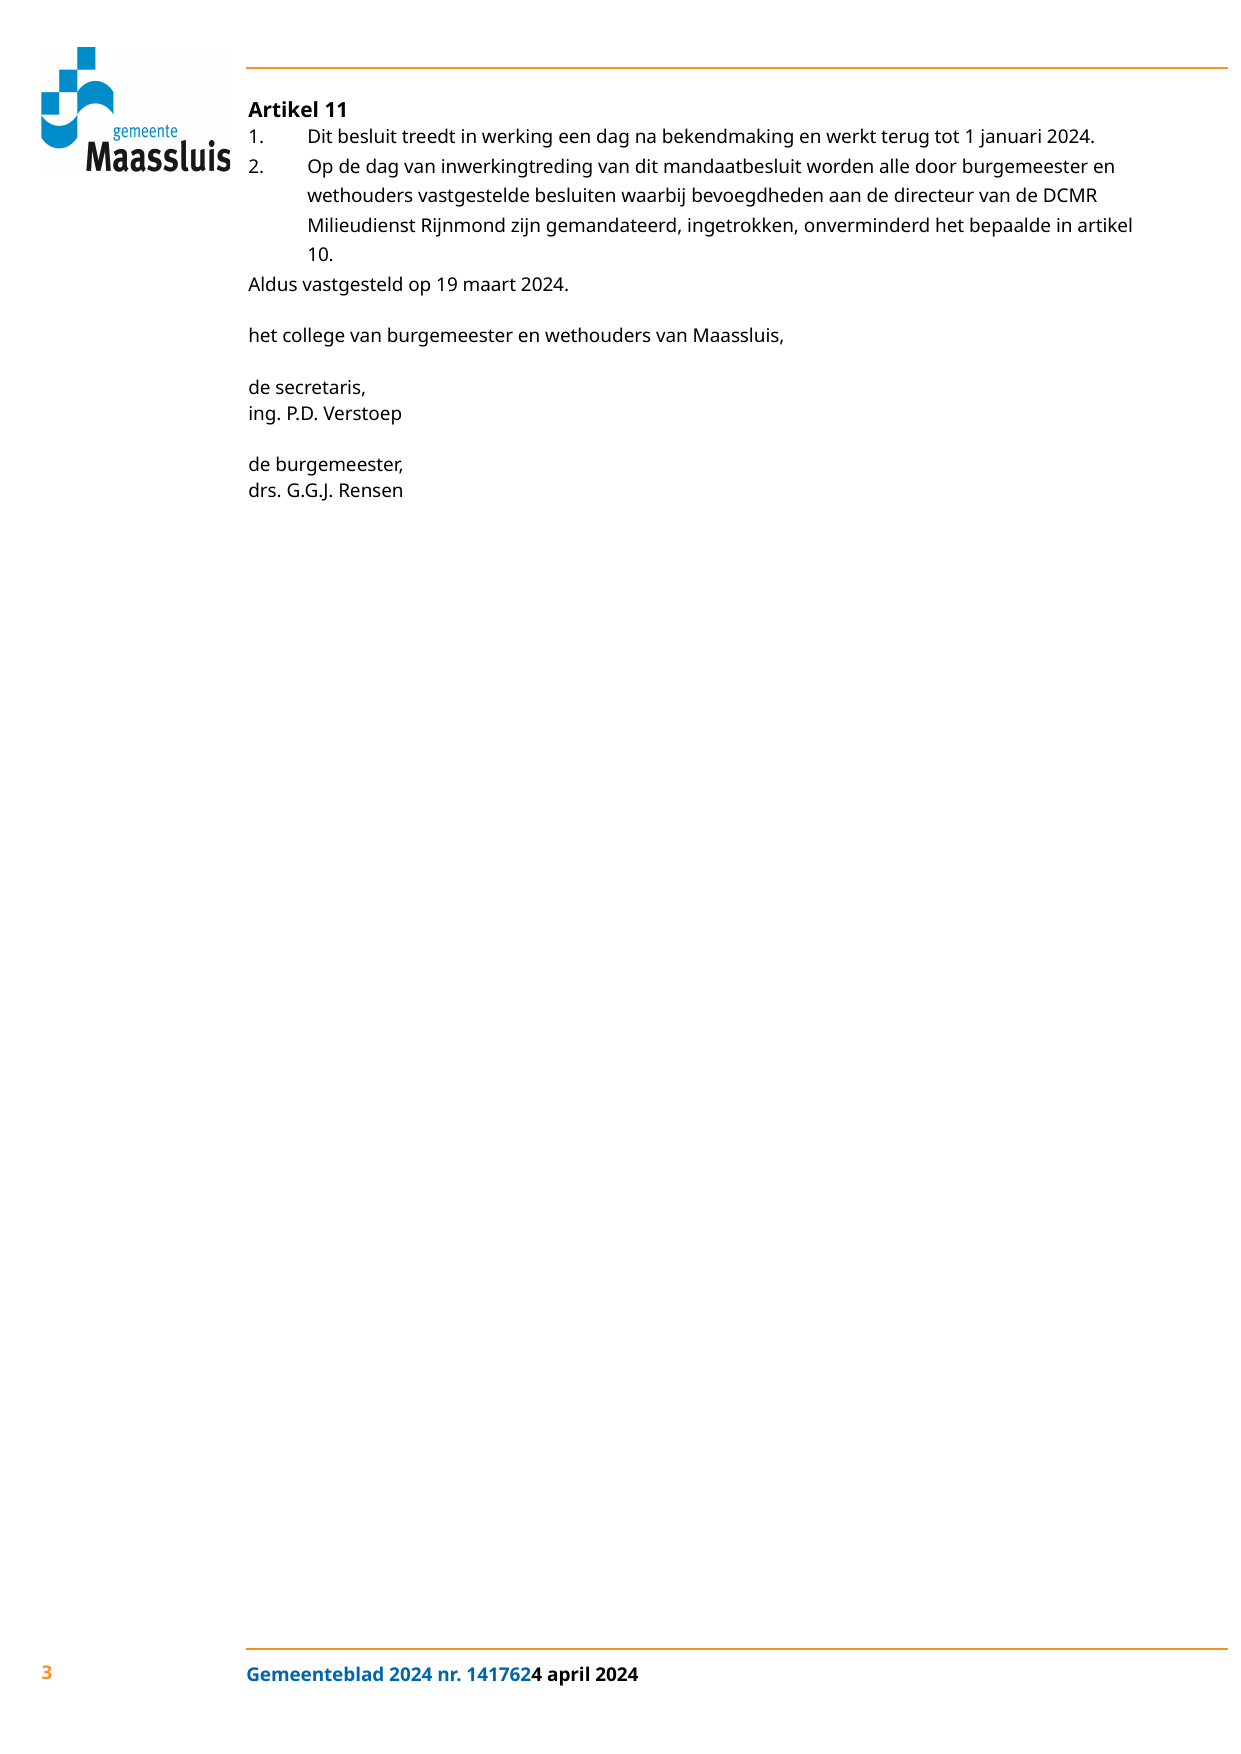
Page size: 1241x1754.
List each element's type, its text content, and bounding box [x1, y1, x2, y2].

list Dit besluit treedt in werking een dag na bekendmaking en werkt terug tot 1 januari 2024. [248, 123, 1152, 149]
text Aldus vastgesteld op 19 maart 2024. [248, 271, 1152, 297]
picture [41, 47, 77, 92]
text het college van burgemeester en wethouders van Maassluis, [248, 323, 1152, 348]
picture [41, 47, 231, 172]
text de burgemeester, [248, 451, 1152, 477]
list Op de dag van inwerkingtreding van dit mandaatbesluit worden alle door burgemeester en wethouders vastgestelde besluiten waarbij bevoegdheden aan de directeur van de DCMR Milieudienst Rijnmond zijn gemandateerd, ingetrokken, onverminderd het bepaalde in artikel 10. [248, 153, 1152, 267]
text ing. P.D. Verstoep [248, 400, 1152, 426]
text de secretaris, [248, 374, 1152, 400]
text drs. G.G.J. Rensen [248, 477, 1152, 503]
text Artikel 11 [248, 95, 1152, 123]
